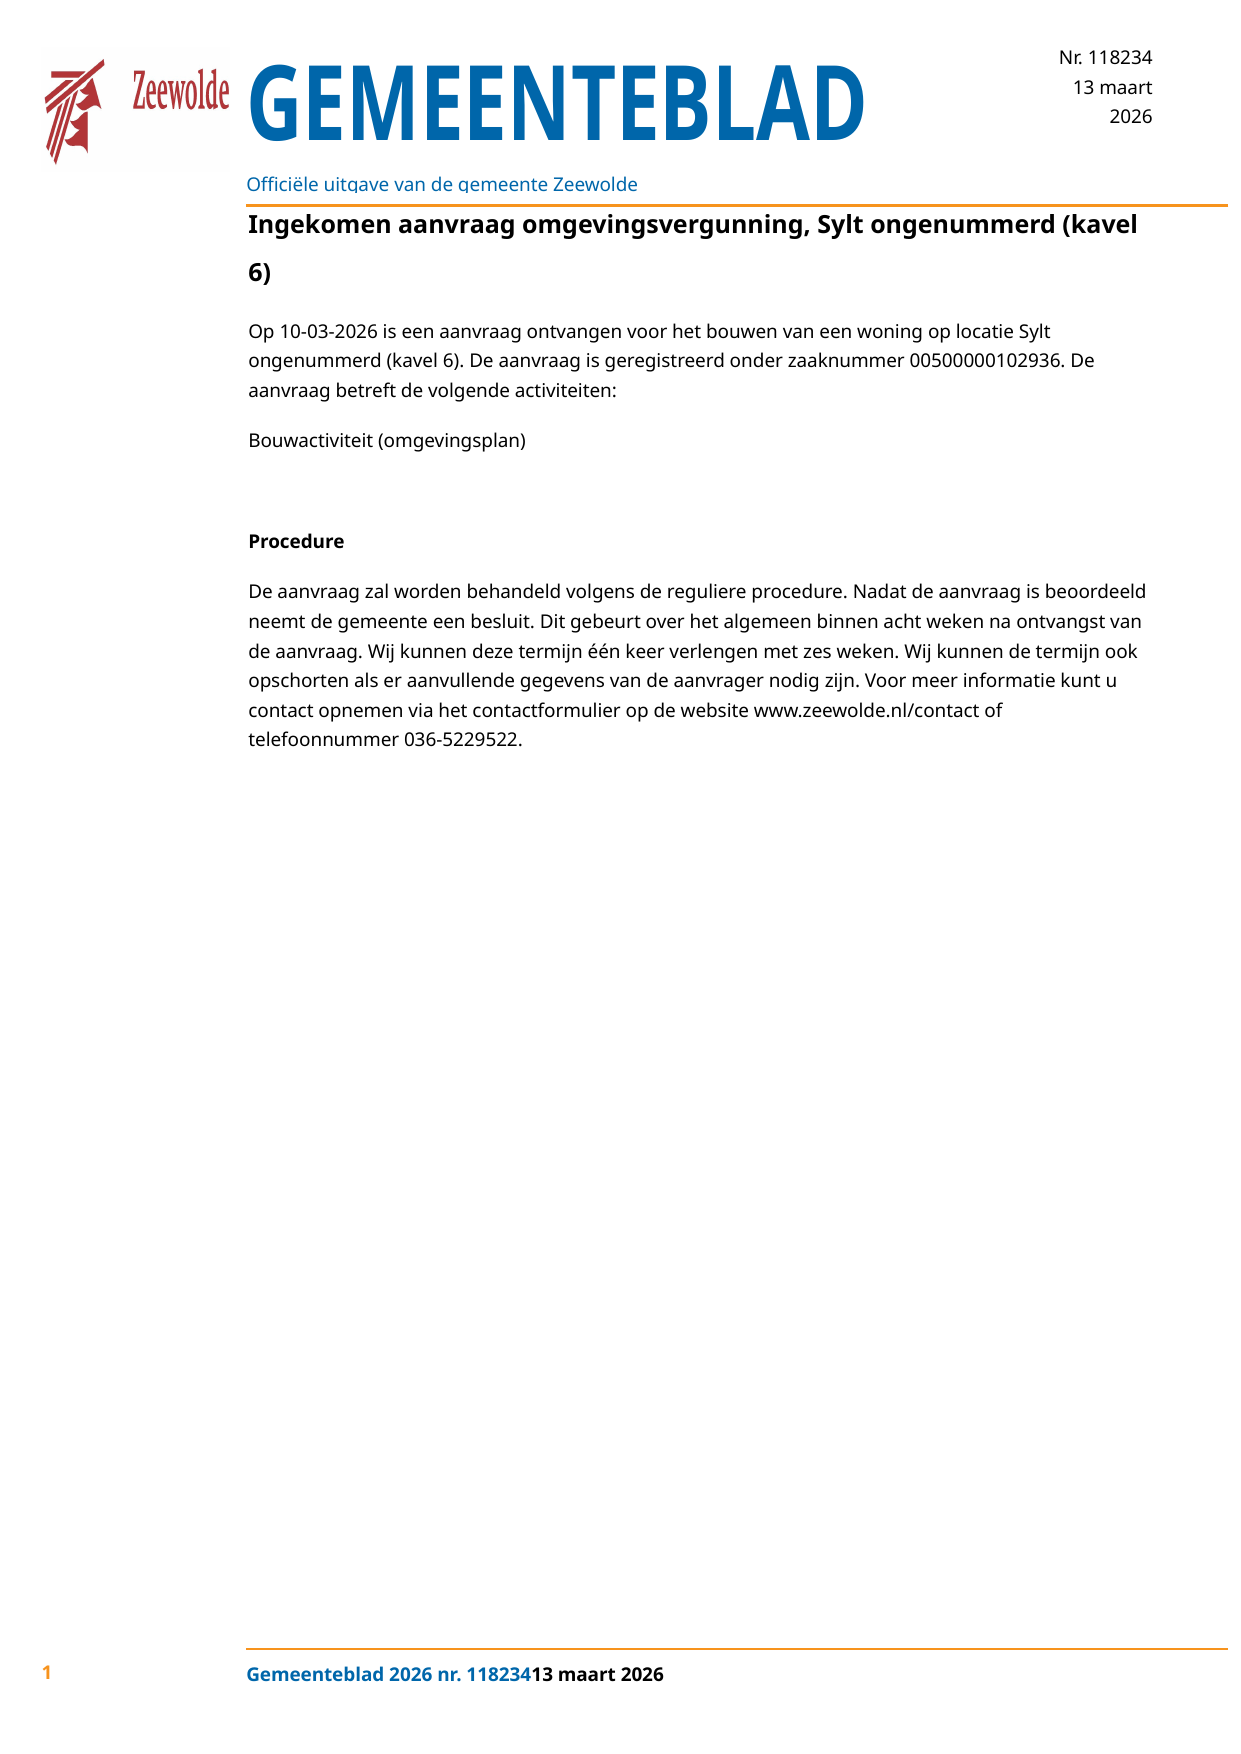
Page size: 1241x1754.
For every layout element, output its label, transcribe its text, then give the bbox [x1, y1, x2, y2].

text De aanvraag zal worden behandeld volgens de reguliere procedure. Nadat de aanvraag is beoordeeld neemt de gemeente een besluit. Dit gebeurt over het algemeen binnen acht weken na ontvangst van de aanvraag. Wij kunnen deze termijn één keer verlengen met zes weken. Wij kunnen de termijn ook opschorten als er aanvullende gegevens van de aanvrager nodig zijn. Voor meer informatie kunt u contact opnemen via het contactformulier op de website www.zeewolde.nl/contact of telefoonnummer 036-5229522. [248, 579, 1152, 752]
text Ingekomen aanvraag omgevingsvergunning, Sylt ongenummerd (kavel 6) [248, 207, 1152, 288]
text Bouwactiviteit (omgevingsplan) [248, 427, 1152, 453]
text Op 10-03-2026 is een aanvraag ontvangen voor het bouwen van een woning op locatie Sylt ongenummerd (kavel 6). De aanvraag is geregistreerd onder zaaknummer 00500000102936. De aanvraag betreft de volgende activiteiten: [248, 318, 1152, 403]
text Procedure [248, 528, 1152, 554]
picture [41, 47, 231, 172]
